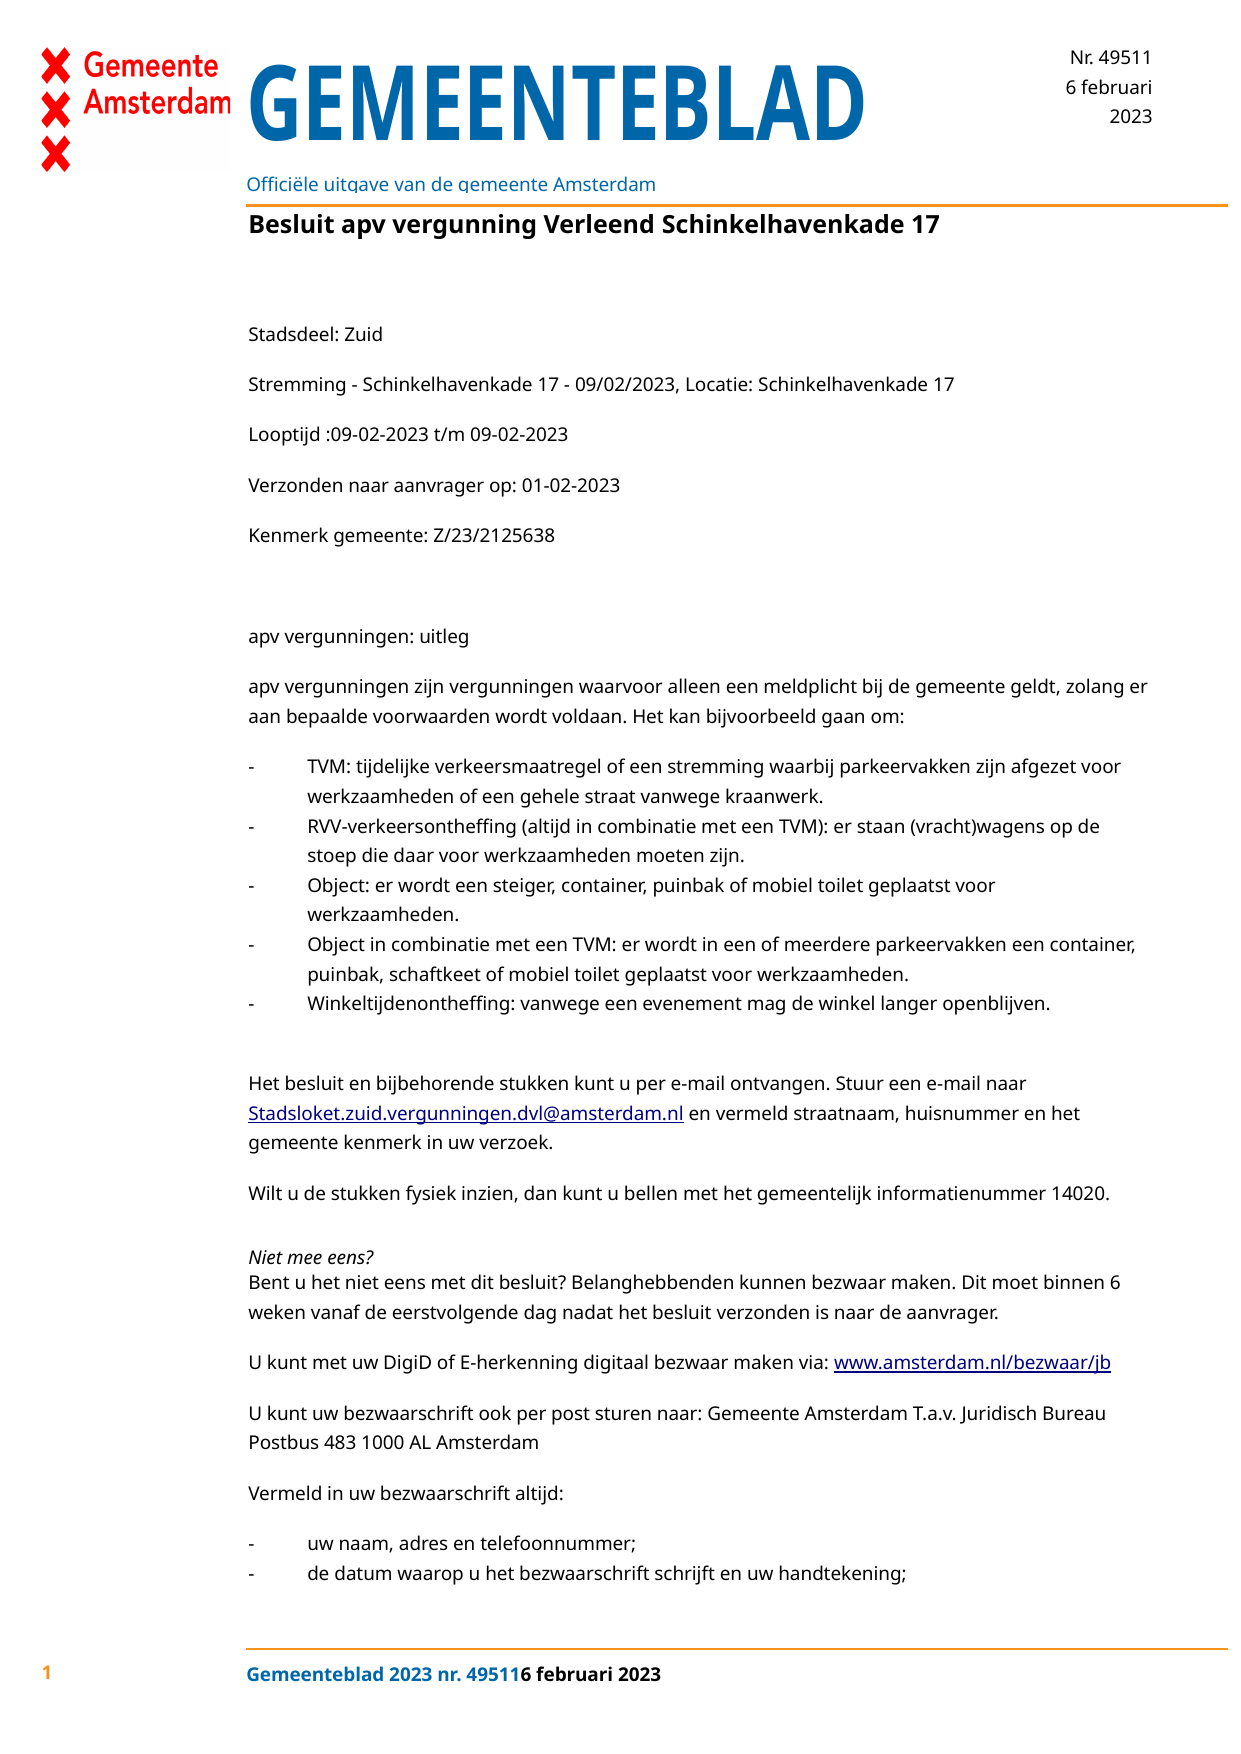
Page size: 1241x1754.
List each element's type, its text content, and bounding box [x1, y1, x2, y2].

text Besluit apv vergunning Verleend Schinkelhavenkade 17 [248, 207, 1152, 241]
text apv vergunningen: uitleg [248, 623, 1152, 649]
text U kunt met uw DigiD of E-herkenning digitaal bezwaar maken via: www.amsterdam.nl/bezwaar/jb [248, 1349, 1152, 1375]
text Niet mee eens? [248, 1244, 1152, 1269]
text Kenmerk gemeente: Z/23/2125638 [248, 522, 1152, 548]
picture [41, 47, 231, 172]
text Stadsdeel: Zuid [248, 321, 1152, 346]
list Winkeltijdenontheffing: vanwege een evenement mag de winkel langer openblijven. [248, 990, 1152, 1016]
list RVV-verkeersontheffing (altijd in combinatie met een TVM): er staan (vracht)wagens op de stoep die daar voor werkzaamheden moeten zijn. [248, 813, 1152, 868]
list de datum waarop u het bezwaarschrift schrijft en uw handtekening; [248, 1560, 1152, 1586]
text Bent u het niet eens met dit besluit? Belanghebbenden kunnen bezwaar maken. Dit moet binnen 6 weken vanaf de eerstvolgende dag nadat het besluit verzonden is naar de aanvrager. [248, 1269, 1152, 1325]
list uw naam, adres en telefoonnummer; [248, 1530, 1152, 1556]
text Looptijd :09-02-2023 t/m 09-02-2023 [248, 422, 1152, 447]
list TVM: tijdelijke verkeersmaatregel of een stremming waarbij parkeervakken zijn afgezet voor werkzaamheden of een gehele straat vanwege kraanwerk. [248, 754, 1152, 809]
text Stremming - Schinkelhavenkade 17 - 09/02/2023, Locatie: Schinkelhavenkade 17 [248, 371, 1152, 397]
list Object in combinatie met een TVM: er wordt in een of meerdere parkeervakken een container, puinbak, schaftkeet of mobiel toilet geplaatst voor werkzaamheden. [248, 931, 1152, 986]
text Het besluit en bijbehorende stukken kunt u per e-mail ontvangen. Stuur een e-mail naar Stadsloket.zuid.vergunningen.dvl@amsterdam.nl en vermeld straatnaam, huisnummer en het gemeente kenmerk in uw verzoek. [248, 1070, 1152, 1155]
list Object: er wordt een steiger, container, puinbak of mobiel toilet geplaatst voor werkzaamheden. [248, 872, 1152, 927]
text Wilt u de stukken fysiek inzien, dan kunt u bellen met het gemeentelijk informatienummer 14020. [248, 1180, 1152, 1206]
text U kunt uw bezwaarschrift ook per post sturen naar: Gemeente Amsterdam T.a.v. Juridisch Bureau Postbus 483 1000 AL Amsterdam [248, 1400, 1152, 1455]
text apv vergunningen zijn vergunningen waarvoor alleen een meldplicht bij de gemeente geldt, zolang er aan bepaalde voorwaarden wordt voldaan. Het kan bijvoorbeeld gaan om: [248, 674, 1152, 729]
text Verzonden naar aanvrager op: 01-02-2023 [248, 472, 1152, 498]
text Vermeld in uw bezwaarschrift altijd: [248, 1480, 1152, 1506]
